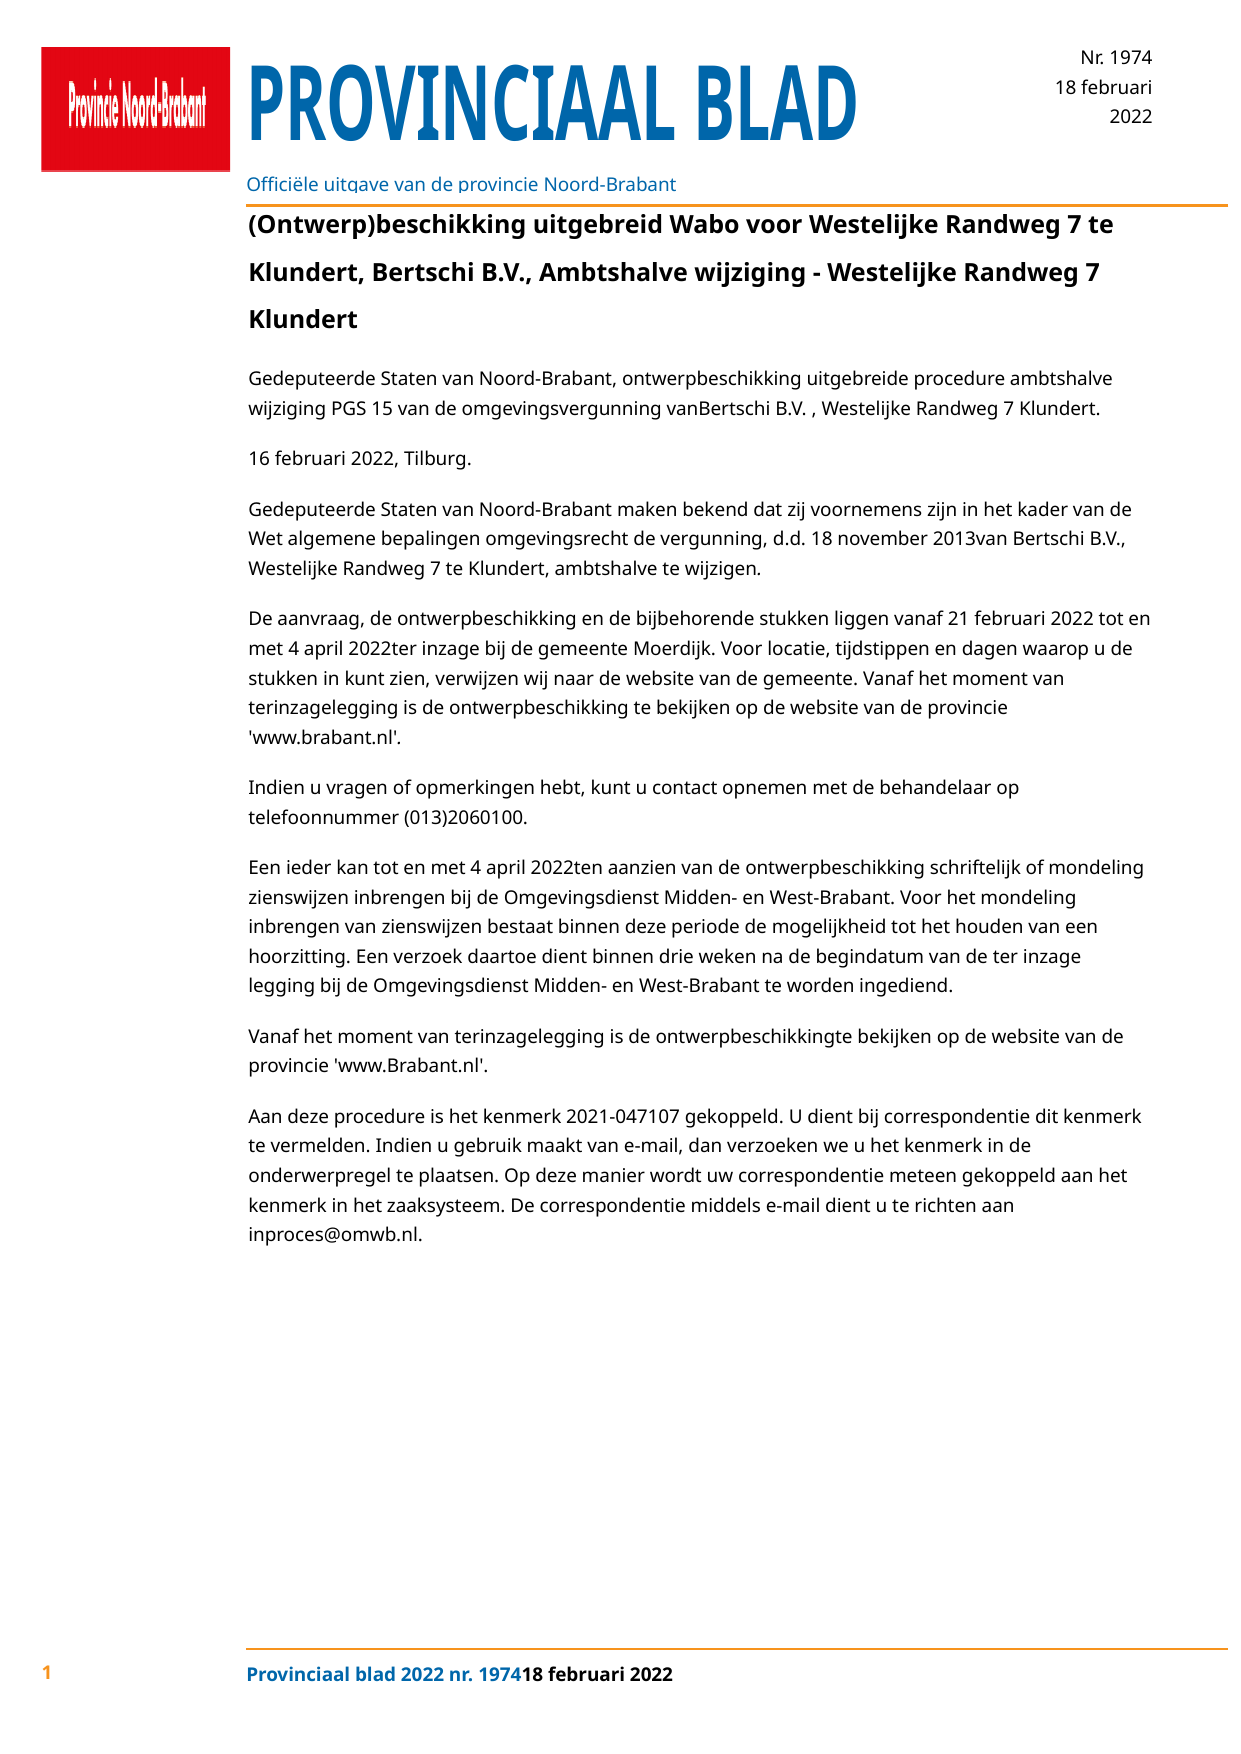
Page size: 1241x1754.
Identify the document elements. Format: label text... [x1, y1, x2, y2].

text Vanaf het moment van terinzagelegging is de ontwerpbeschikkingte bekijken op de website van de provincie 'www.Brabant.nl'. [248, 1023, 1152, 1078]
picture [41, 47, 231, 172]
text Een ieder kan tot en met 4 april 2022ten aanzien van de ontwerpbeschikking schriftelijk of mondeling zienswijzen inbrengen bij de Omgevingsdienst Midden- en West-Brabant. Voor het mondeling inbrengen van zienswijzen bestaat binnen deze periode de mogelijkheid tot het houden van een hoorzitting. Een verzoek daartoe dient binnen drie weken na de begindatum van de ter inzage legging bij de Omgevingsdienst Midden- en West-Brabant te worden ingediend. [248, 854, 1152, 998]
text Gedeputeerde Staten van Noord-Brabant maken bekend dat zij voornemens zijn in het kader van de Wet algemene bepalingen omgevingsrecht de vergunning, d.d. 18 november 2013van Bertschi B.V., Westelijke Randweg 7 te Klundert, ambtshalve te wijzigen. [248, 496, 1152, 581]
text Gedeputeerde Staten van Noord-Brabant, ontwerpbeschikking uitgebreide procedure ambtshalve wijziging PGS 15 van de omgevingsvergunning vanBertschi B.V. , Westelijke Randweg 7 Klundert. [248, 366, 1152, 421]
text (Ontwerp)beschikking uitgebreid Wabo voor Westelijke Randweg 7 te Klundert, Bertschi B.V., Ambtshalve wijziging - Westelijke Randweg 7 Klundert [248, 207, 1152, 336]
text 16 februari 2022, Tilburg. [248, 446, 1152, 471]
text De aanvraag, de ontwerpbeschikking en de bijbehorende stukken liggen vanaf 21 februari 2022 tot en met 4 april 2022ter inzage bij de gemeente Moerdijk. Voor locatie, tijdstippen en dagen waarop u de stukken in kunt zien, verwijzen wij naar de website van de gemeente. Vanaf het moment van terinzagelegging is de ontwerpbeschikking te bekijken op de website van de provincie 'www.brabant.nl'. [248, 606, 1152, 749]
text Indien u vragen of opmerkingen hebt, kunt u contact opnemen met de behandelaar op telefoonnummer (013)2060100. [248, 774, 1152, 829]
text Aan deze procedure is het kenmerk 2021-047107 gekoppeld. U dient bij correspondentie dit kenmerk te vermelden. Indien u gebruik maakt van e-mail, dan verzoeken we u het kenmerk in de onderwerpregel te plaatsen. Op deze manier wordt uw correspondentie meteen gekoppeld aan het kenmerk in het zaaksysteem. De correspondentie middels e-mail dient u te richten aan inproces@omwb.nl. [248, 1103, 1152, 1247]
